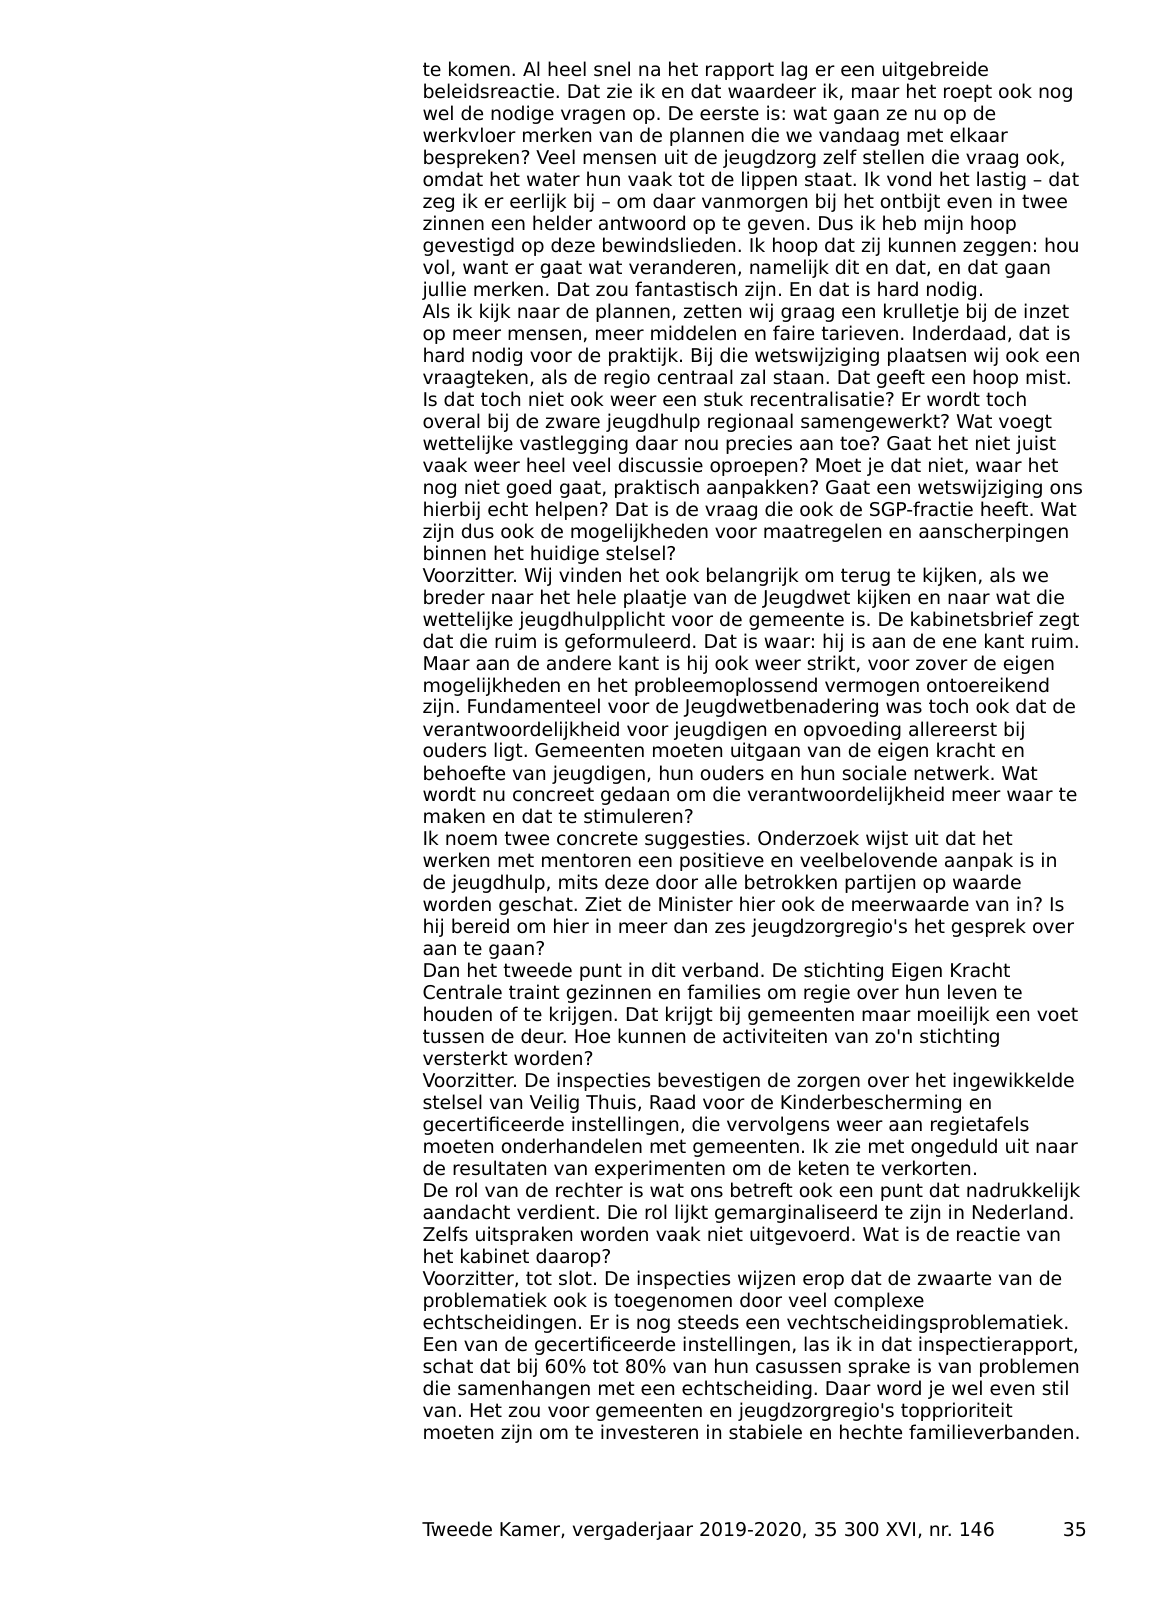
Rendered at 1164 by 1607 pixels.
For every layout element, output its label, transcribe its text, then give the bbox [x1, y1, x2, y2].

text De rol van de rechter is wat ons betreft ook een punt dat nadrukkelijk aandacht verdient. Die rol lijkt gemarginaliseerd te zijn in Nederland. Zelfs uitspraken worden vaak niet uitgevoerd. Wat is de reactie van het kabinet daarop? [422, 1180, 1087, 1268]
text Als ik kijk naar de plannen, zetten wij graag een krulletje bij de inzet op meer mensen, meer middelen en faire tarieven. Inderdaad, dat is hard nodig voor de praktijk. Bij die wetswijziging plaatsen wij ook een vraagteken, als de regio centraal zal staan. Dat geeft een hoop mist. Is dat toch niet ook weer een stuk recentralisatie? Er wordt toch overal bij de zware jeugdhulp regionaal samengewerkt? Wat voegt wettelijke vastlegging daar nou precies aan toe? Gaat het niet juist vaak weer heel veel discussie oproepen? Moet je dat niet, waar het nog niet goed gaat, praktisch aanpakken? Gaat een wetswijziging ons hierbij echt helpen? Dat is de vraag die ook de SGP-fractie heeft. Wat zijn dus ook de mogelijkheden voor maatregelen en aanscherpingen binnen het huidige stelsel? [422, 301, 1087, 564]
text Ik noem twee concrete suggesties. Onderzoek wijst uit dat het werken met mentoren een positieve en veelbelovende aanpak is in de jeugdhulp, mits deze door alle betrokken partijen op waarde worden geschat. Ziet de Minister hier ook de meerwaarde van in? Is hij bereid om hier in meer dan zes jeugdzorgregio's het gesprek over aan te gaan? [422, 828, 1087, 960]
text te komen. Al heel snel na het rapport lag er een uitgebreide beleidsreactie. Dat zie ik en dat waardeer ik, maar het roept ook nog wel de nodige vragen op. De eerste is: wat gaan ze nu op de werkvloer merken van de plannen die we vandaag met elkaar bespreken? Veel mensen uit de jeugdzorg zelf stellen die vraag ook, omdat het water hun vaak tot de lippen staat. Ik vond het lastig – dat zeg ik er eerlijk bij – om daar vanmorgen bij het ontbijt even in twee zinnen een helder antwoord op te geven. Dus ik heb mijn hoop gevestigd op deze bewindslieden. Ik hoop dat zij kunnen zeggen: hou vol, want er gaat wat veranderen, namelijk dit en dat, en dat gaan jullie merken. Dat zou fantastisch zijn. En dat is hard nodig. [422, 59, 1087, 301]
text Voorzitter, tot slot. De inspecties wijzen erop dat de zwaarte van de problematiek ook is toegenomen door veel complexe echtscheidingen. Er is nog steeds een vechtscheidingsproblematiek. Een van de gecertificeerde instellingen, las ik in dat inspectierapport, schat dat bij 60% tot 80% van hun casussen sprake is van problemen die samenhangen met een echtscheiding. Daar word je wel even stil van. Het zou voor gemeenten en jeugdzorgregio's topprioriteit moeten zijn om te investeren in stabiele en hechte familieverbanden. [422, 1268, 1087, 1444]
text Dan het tweede punt in dit verband. De stichting Eigen Kracht Centrale traint gezinnen en families om regie over hun leven te houden of te krijgen. Dat krijgt bij gemeenten maar moeilijk een voet tussen de deur. Hoe kunnen de activiteiten van zo'n stichting versterkt worden? [422, 960, 1087, 1070]
text Voorzitter. De inspecties bevestigen de zorgen over het ingewikkelde stelsel van Veilig Thuis, Raad voor de Kinderbescherming en gecertificeerde instellingen, die vervolgens weer aan regietafels moeten onderhandelen met gemeenten. Ik zie met ongeduld uit naar de resultaten van experimenten om de keten te verkorten. [422, 1070, 1087, 1180]
text Voorzitter. Wij vinden het ook belangrijk om terug te kijken, als we breder naar het hele plaatje van de Jeugdwet kijken en naar wat die wettelijke jeugdhulpplicht voor de gemeente is. De kabinetsbrief zegt dat die ruim is geformuleerd. Dat is waar: hij is aan de ene kant ruim. Maar aan de andere kant is hij ook weer strikt, voor zover de eigen mogelijkheden en het probleemoplossend vermogen ontoereikend zijn. Fundamenteel voor de Jeugdwetbenadering was toch ook dat de verantwoordelijkheid voor jeugdigen en opvoeding allereerst bij ouders ligt. Gemeenten moeten uitgaan van de eigen kracht en behoefte van jeugdigen, hun ouders en hun sociale netwerk. Wat wordt nu concreet gedaan om die verantwoordelijkheid meer waar te maken en dat te stimuleren? [422, 564, 1087, 828]
